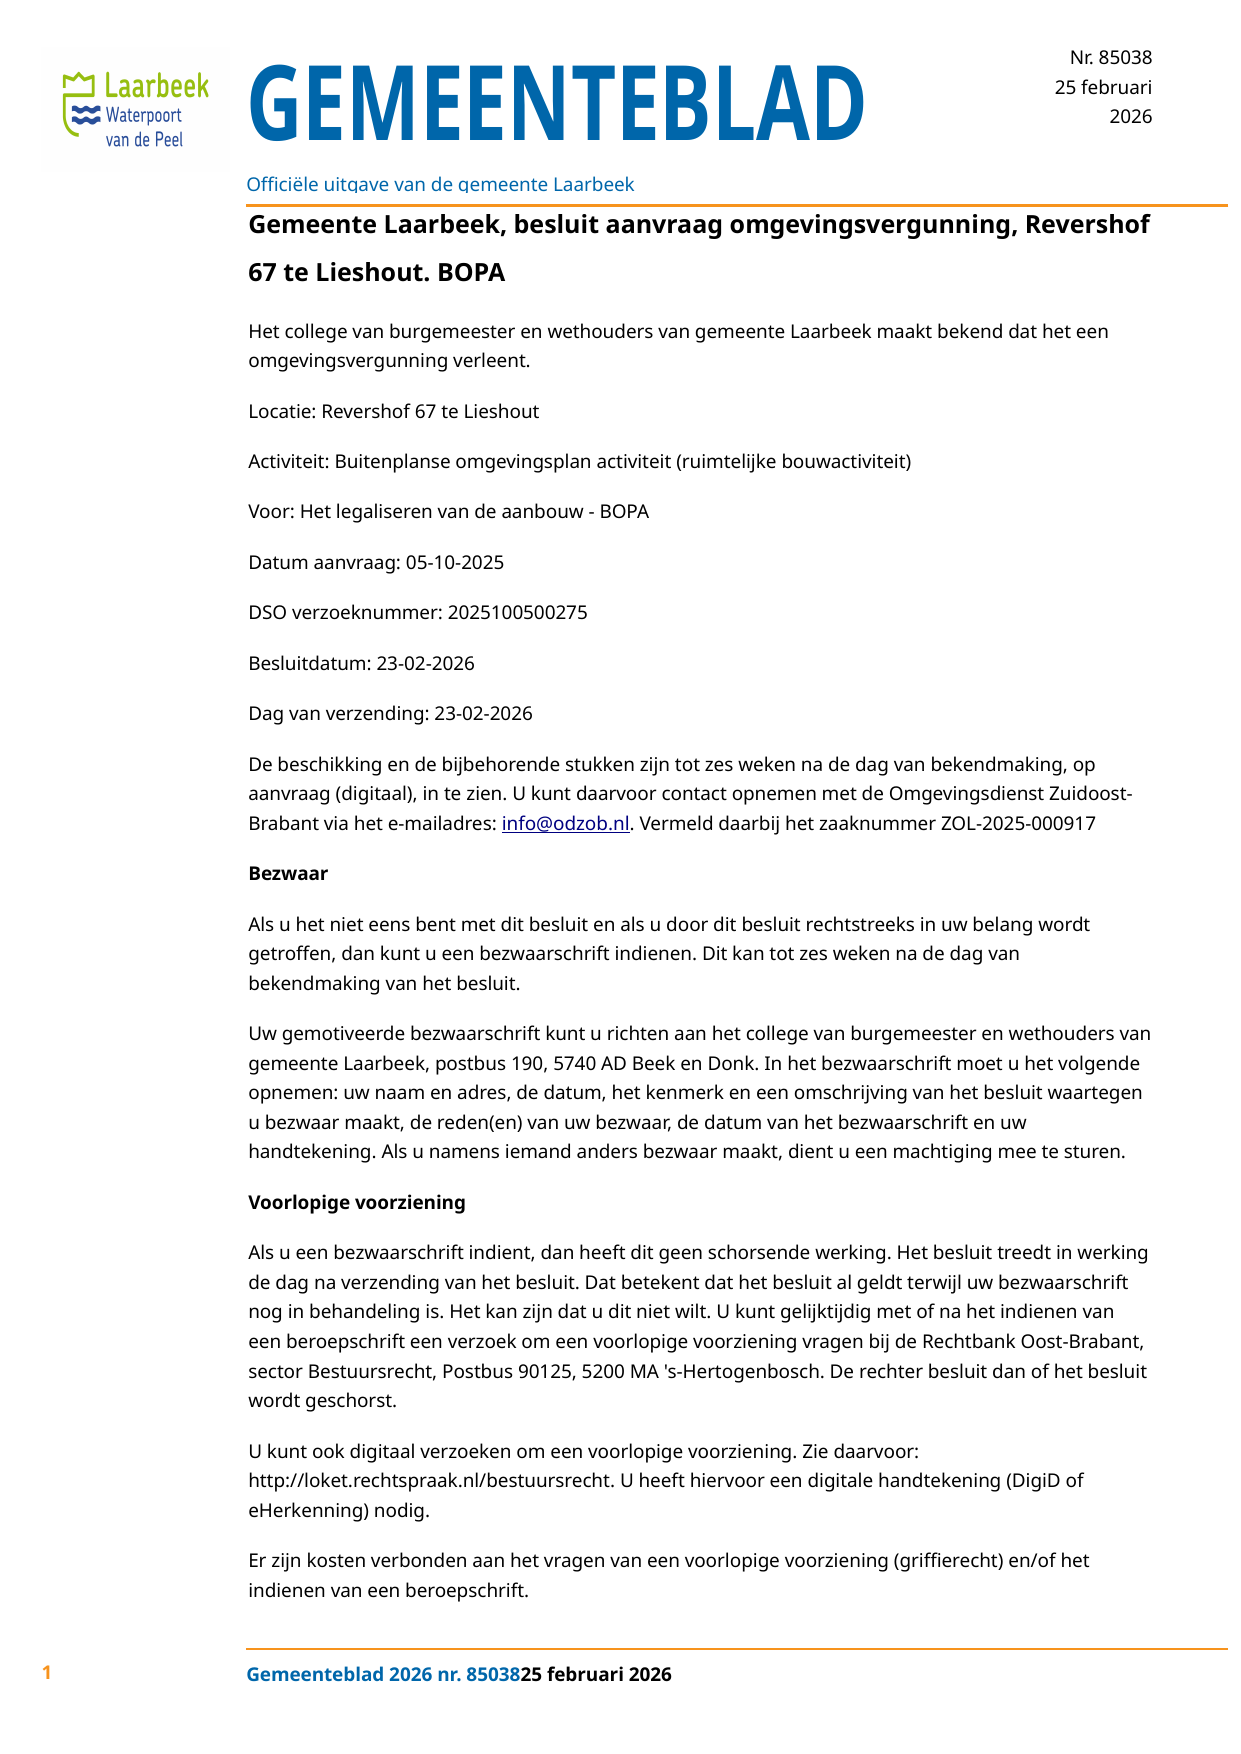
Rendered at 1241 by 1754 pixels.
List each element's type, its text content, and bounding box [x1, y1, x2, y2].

text Locatie: Revershof 67 te Lieshout [248, 398, 1152, 424]
text U kunt ook digitaal verzoeken om een voorlopige voorziening. Zie daarvoor: http://loket.rechtspraak.nl/bestuursrecht. U heeft hiervoor een digitale handtekening (DigiD of eHerkenning) nodig. [248, 1438, 1152, 1523]
text Datum aanvraag: 05-10-2025 [248, 549, 1152, 575]
text Er zijn kosten verbonden aan het vragen van een voorlopige voorziening (griffierecht) en/of het indienen van een beroepschrift. [248, 1547, 1152, 1603]
picture [41, 47, 231, 172]
text Voor: Het legaliseren van de aanbouw - BOPA [248, 499, 1152, 524]
text Als u het niet eens bent met dit besluit en als u door dit besluit rechtstreeks in uw belang wordt getroffen, dan kunt u een bezwaarschrift indienen. Dit kan tot zes weken na de dag van bekendmaking van het besluit. [248, 911, 1152, 996]
text Als u een bezwaarschrift indient, dan heeft dit geen schorsende werking. Het besluit treedt in werking de dag na verzending van het besluit. Dat betekent dat het besluit al geldt terwijl uw bezwaarschrift nog in behandeling is. Het kan zijn dat u dit niet wilt. U kunt gelijktijdig met of na het indienen van een beroepschrift een verzoek om een voorlopige voorziening vragen bij de Rechtbank Oost-Brabant, sector Bestuursrecht, Postbus 90125, 5200 MA 's‑Hertogenbosch. De rechter besluit dan of het besluit wordt geschorst. [248, 1239, 1152, 1413]
text DSO verzoeknummer: 2025100500275 [248, 599, 1152, 625]
text Bezwaar [248, 860, 1152, 886]
text Besluitdatum: 23-02-2026 [248, 650, 1152, 676]
text Uw gemotiveerde bezwaarschrift kunt u richten aan het college van burgemeester en wethouders van gemeente Laarbeek, postbus 190, 5740 AD Beek en Donk. In het bezwaarschrift moet u het volgende opnemen: uw naam en adres, de datum, het kenmerk en een omschrijving van het besluit waartegen u bezwaar maakt, de reden(en) van uw bezwaar, de datum van het bezwaarschrift en uw handtekening. Als u namens iemand anders bezwaar maakt, dient u een machtiging mee te sturen. [248, 1020, 1152, 1164]
text Gemeente Laarbeek, besluit aanvraag omgevingsvergunning, Revershof 67 te Lieshout. BOPA [248, 207, 1152, 288]
text Voorlopige voorziening [248, 1189, 1152, 1215]
text Dag van verzending: 23-02-2026 [248, 700, 1152, 726]
text Het college van burgemeester en wethouders van gemeente Laarbeek maakt bekend dat het een omgevingsvergunning verleent. [248, 318, 1152, 373]
text Activiteit: Buitenplanse omgevingsplan activiteit (ruimtelijke bouwactiviteit) [248, 448, 1152, 474]
text De beschikking en de bijbehorende stukken zijn tot zes weken na de dag van bekendmaking, op aanvraag (digitaal), in te zien. U kunt daarvoor contact opnemen met de Omgevingsdienst Zuidoost-Brabant via het e-mailadres: info@odzob.nl. Vermeld daarbij het zaaknummer ZOL-2025-000917 [248, 751, 1152, 836]
